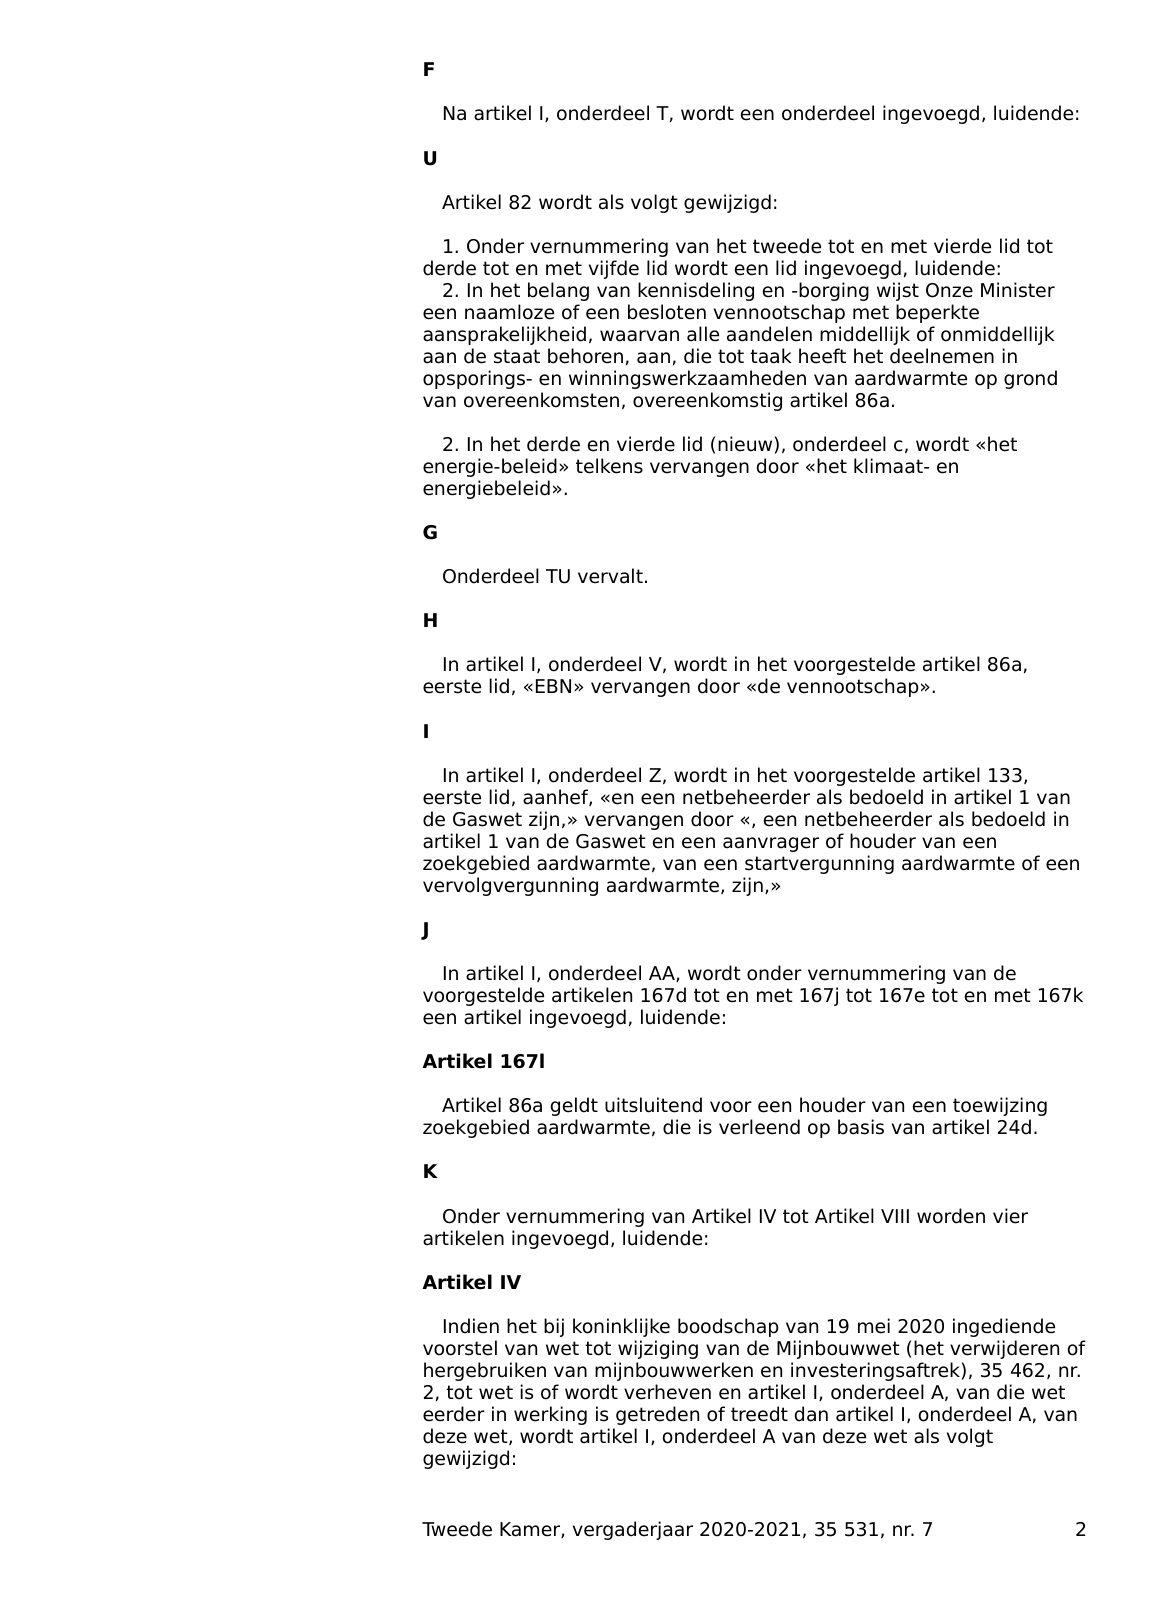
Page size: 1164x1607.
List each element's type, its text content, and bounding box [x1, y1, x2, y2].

text 2. In het belang van kennisdeling en -borging wijst Onze Minister een naamloze of een besloten vennootschap met beperkte aansprakelijkheid, waarvan alle aandelen middellijk of onmiddellijk aan de staat behoren, aan, die tot taak heeft het deelnemen in opsporings- en winningswerkzaamheden van aardwarmte op grond van overeenkomsten, overeenkomstig artikel 86a. [422, 280, 1087, 412]
text Onder vernummering van Artikel IV tot Artikel VIII worden vier artikelen ingevoegd, luidende: [422, 1206, 1087, 1249]
text In artikel I, onderdeel Z, wordt in het voorgestelde artikel 133, eerste lid, aanhef, «en een netbeheerder als bedoeld in artikel 1 van de Gaswet zijn,» vervangen door «, een netbeheerder als bedoeld in artikel 1 van de Gaswet en een aanvrager of houder van een zoekgebied aardwarmte, van een startvergunning aardwarmte of een vervolgvergunning aardwarmte, zijn,» [422, 765, 1087, 897]
subtitle Artikel IV [422, 1272, 1087, 1294]
subtitle U [422, 147, 1087, 169]
subtitle G [422, 522, 1087, 544]
text Artikel 86a geldt uitsluitend voor een houder van een toewijzing zoekgebied aardwarmte, die is verleend op basis van artikel 24d. [422, 1095, 1087, 1139]
text Onderdeel TU vervalt. [422, 566, 1087, 588]
text 1. Onder vernummering van het tweede tot en met vierde lid tot derde tot en met vijfde lid wordt een lid ingevoegd, luidende: [422, 236, 1087, 280]
subtitle I [422, 721, 1087, 742]
subtitle H [422, 610, 1087, 632]
text Indien het bij koninklijke boodschap van 19 mei 2020 ingediende voorstel van wet tot wijziging van de Mijnbouwwet (het verwijderen of hergebruiken van mijnbouwwerken en investeringsaftrek), 35 462, nr. 2, tot wet is of wordt verheven en artikel I, onderdeel A, van die wet eerder in werking is getreden of treedt dan artikel I, onderdeel A, van deze wet, wordt artikel I, onderdeel A van deze wet als volgt gewijzigd: [422, 1316, 1087, 1470]
text Na artikel I, onderdeel T, wordt een onderdeel ingevoegd, luidende: [422, 103, 1087, 125]
text In artikel I, onderdeel AA, wordt onder vernummering van de voorgestelde artikelen 167d tot en met 167j tot 167e tot en met 167k een artikel ingevoegd, luidende: [422, 963, 1087, 1029]
subtitle Artikel 167l [422, 1051, 1087, 1073]
text In artikel I, onderdeel V, wordt in het voorgestelde artikel 86a, eerste lid, «EBN» vervangen door «de vennootschap». [422, 654, 1087, 698]
subtitle J [422, 919, 1087, 941]
subtitle F [422, 59, 1087, 81]
subtitle K [422, 1161, 1087, 1183]
text Artikel 82 wordt als volgt gewijzigd: [422, 192, 1087, 213]
text 2. In het derde en vierde lid (nieuw), onderdeel c, wordt «het energie-beleid» telkens vervangen door «het klimaat- en energiebeleid». [422, 434, 1087, 500]
